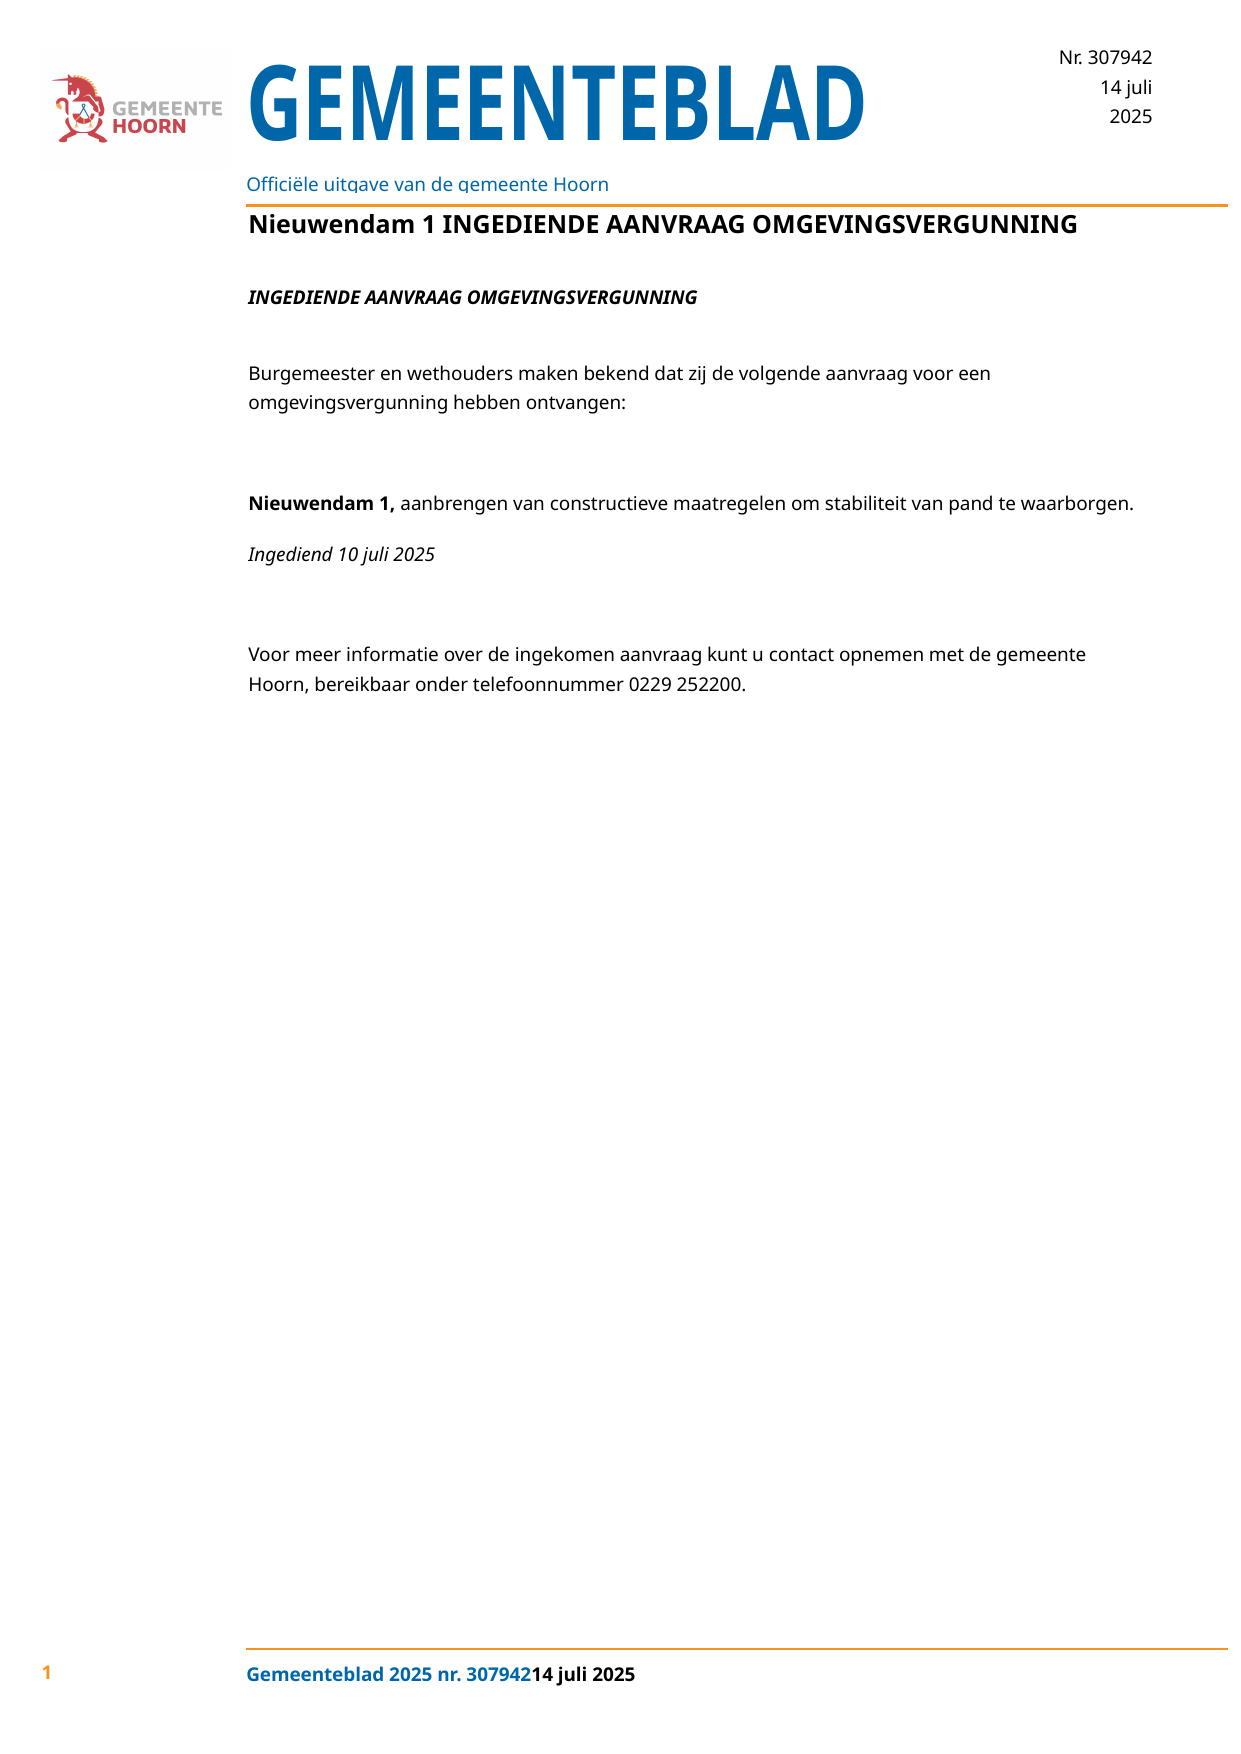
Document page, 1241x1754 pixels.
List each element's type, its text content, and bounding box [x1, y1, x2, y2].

text Burgemeester en wethouders maken bekend dat zij de volgende aanvraag voor een omgevingsvergunning hebben ontvangen: [248, 360, 1152, 415]
text Voor meer informatie over de ingekomen aanvraag kunt u contact opnemen met de gemeente Hoorn, bereikbaar onder telefoonnummer 0229 252200. [248, 642, 1152, 697]
text Ingediend 10 juli 2025 [248, 541, 1152, 567]
picture [41, 47, 231, 172]
text Nieuwendam 1, aanbrengen van constructieve maatregelen om stabiliteit van pand te waarborgen. [248, 490, 1152, 516]
text INGEDIENDE AANVRAAG OMGEVINGSVERGUNNING [248, 284, 1152, 309]
text Nieuwendam 1 INGEDIENDE AANVRAAG OMGEVINGSVERGUNNING [248, 207, 1152, 241]
